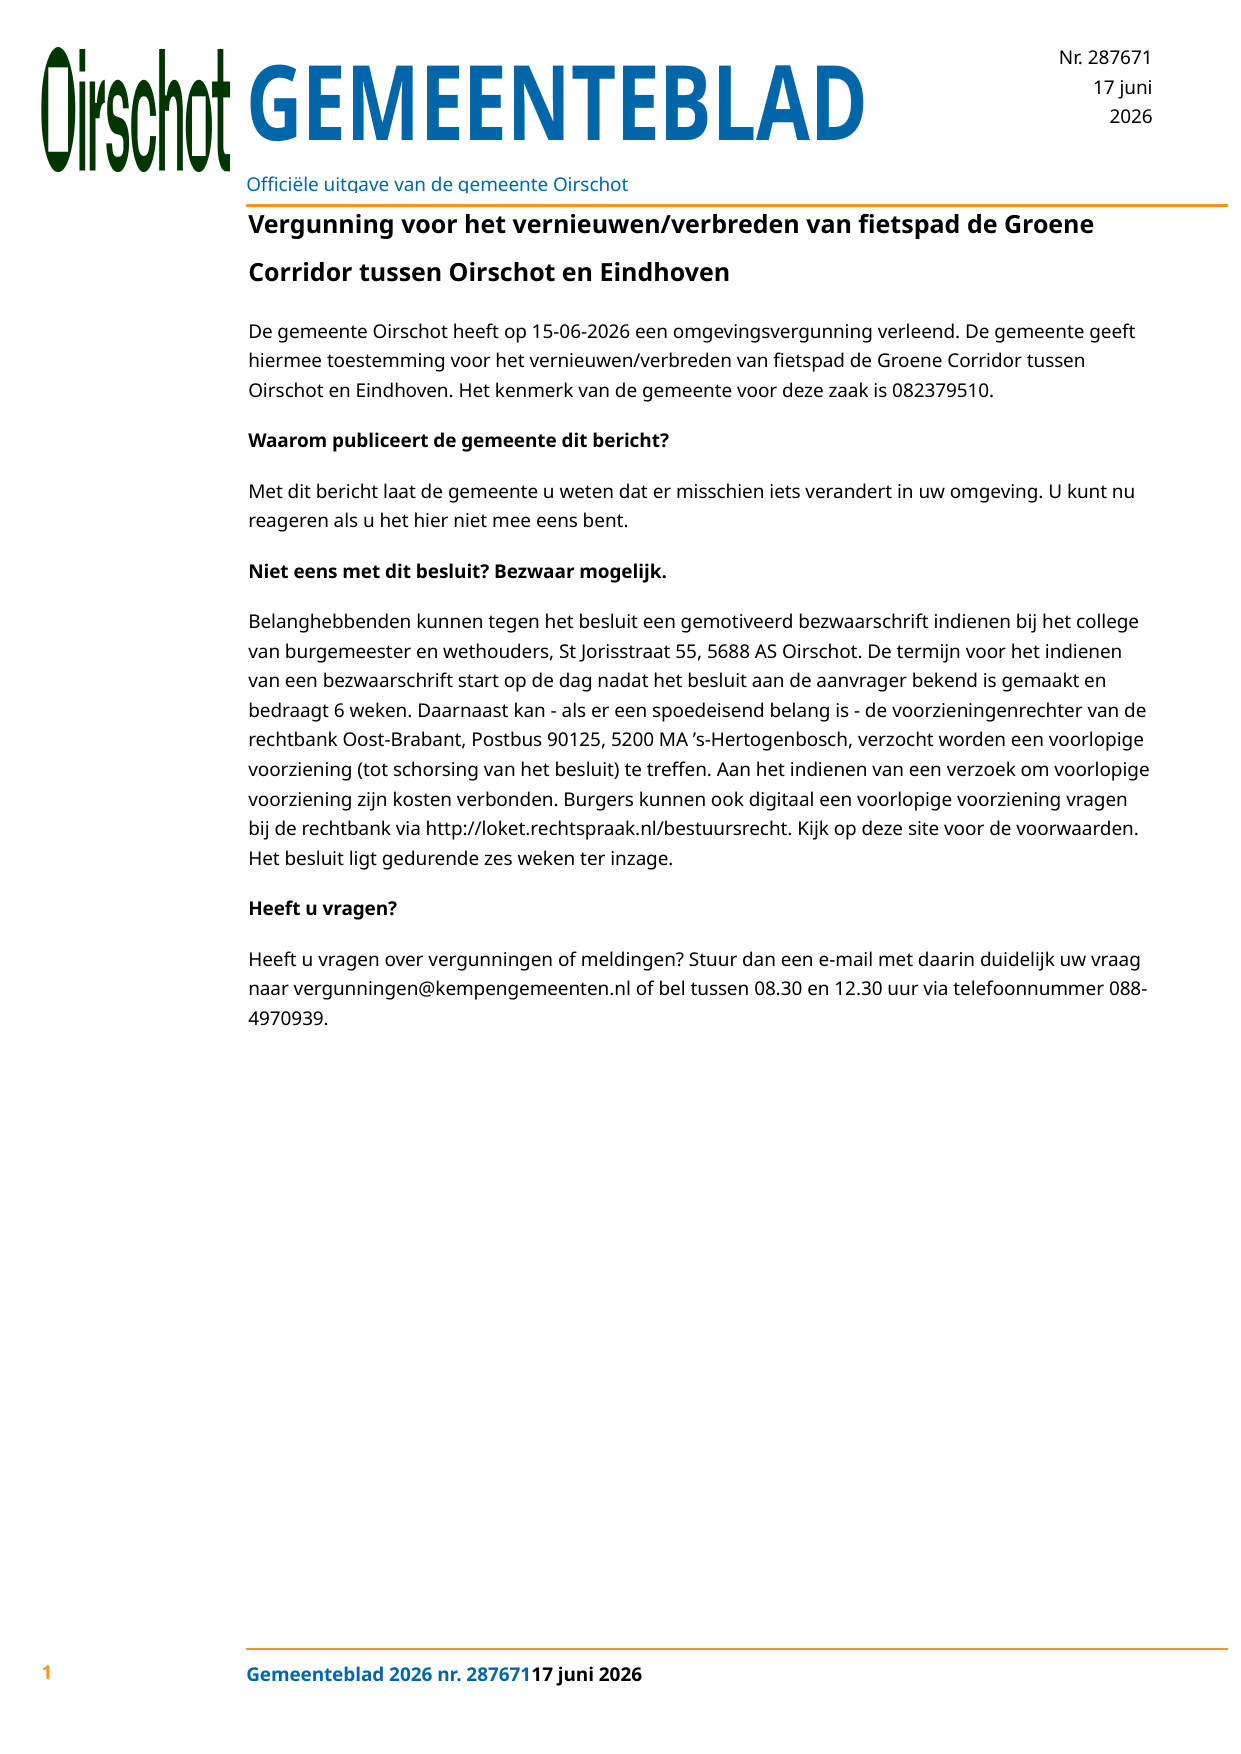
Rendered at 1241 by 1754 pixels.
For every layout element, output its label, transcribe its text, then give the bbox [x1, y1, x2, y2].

text Met dit bericht laat de gemeente u weten dat er misschien iets verandert in uw omgeving. U kunt nu reageren als u het hier niet mee eens bent. [248, 478, 1152, 533]
text Niet eens met dit besluit? Bezwaar mogelijk. [248, 558, 1152, 584]
text Heeft u vragen over vergunningen of meldingen? Stuur dan een e-mail met daarin duidelijk uw vraag naar vergunningen@kempengemeenten.nl of bel tussen 08.30 en 12.30 uur via telefoonnummer 088-4970939. [248, 946, 1152, 1031]
text De gemeente Oirschot heeft op 15-06-2026 een omgevingsvergunning verleend. De gemeente geeft hiermee toestemming voor het vernieuwen/verbreden van fietspad de Groene Corridor tussen Oirschot en Eindhoven. Het kenmerk van de gemeente voor deze zaak is 082379510. [248, 318, 1152, 403]
text Waarom publiceert de gemeente dit bericht? [248, 427, 1152, 453]
text Heeft u vragen? [248, 895, 1152, 921]
text Vergunning voor het vernieuwen/verbreden van fietspad de Groene Corridor tussen Oirschot en Eindhoven [248, 207, 1152, 288]
picture [41, 47, 231, 172]
text Belanghebbenden kunnen tegen het besluit een gemotiveerd bezwaarschrift indienen bij het college van burgemeester en wethouders, St Jorisstraat 55, 5688 AS Oirschot. De termijn voor het indienen van een bezwaarschrift start op de dag nadat het besluit aan de aanvrager bekend is gemaakt en bedraagt 6 weken. Daarnaast kan - als er een spoedeisend belang is - de voorzieningenrechter van de rechtbank Oost-Brabant, Postbus 90125, 5200 MA ’s-Hertogenbosch, verzocht worden een voorlopige voorziening (tot schorsing van het besluit) te treffen. Aan het indienen van een verzoek om voorlopige voorziening zijn kosten verbonden. Burgers kunnen ook digitaal een voorlopige voorziening vragen bij de rechtbank via http://loket.rechtspraak.nl/bestuursrecht. Kijk op deze site voor de voorwaarden. Het besluit ligt gedurende zes weken ter inzage. [248, 608, 1152, 871]
